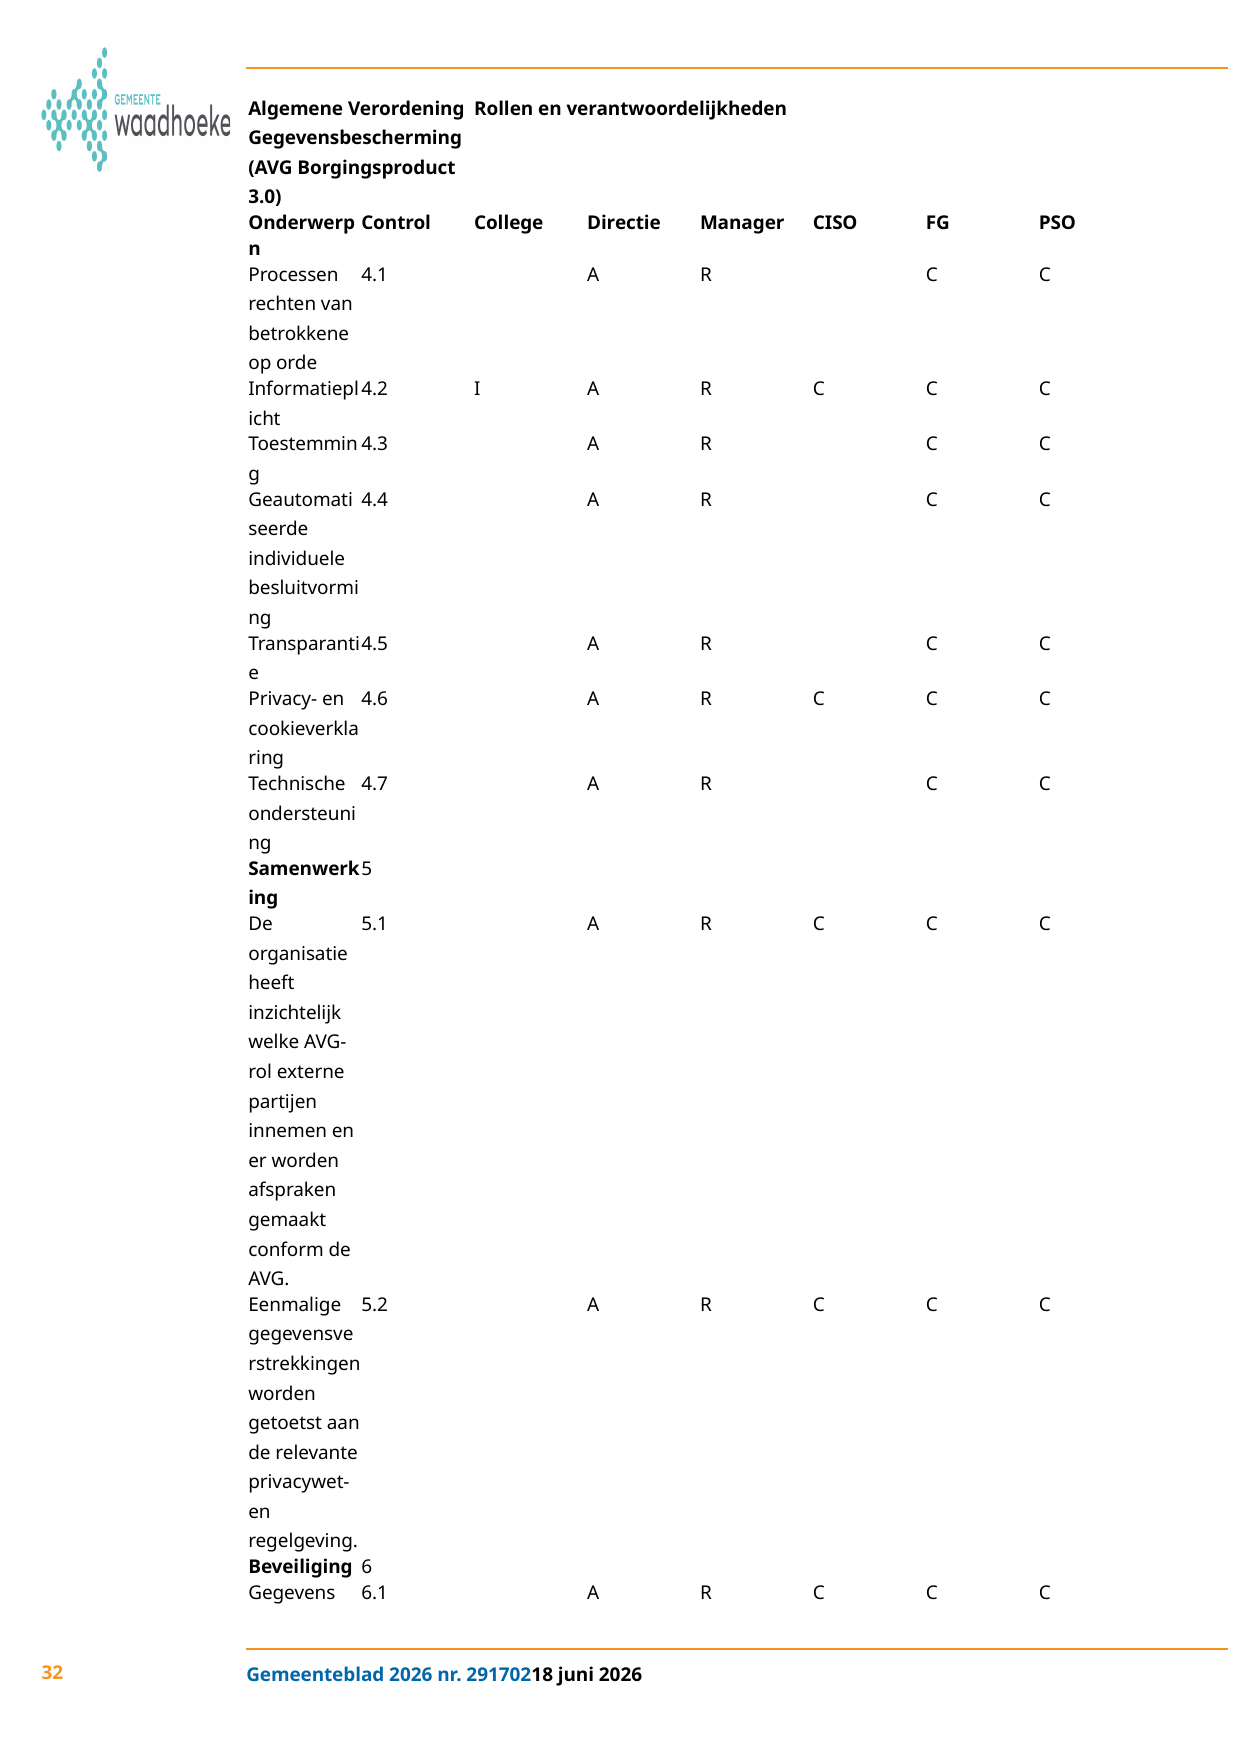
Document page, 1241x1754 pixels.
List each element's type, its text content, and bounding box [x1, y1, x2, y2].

table_cell [700, 855, 813, 910]
table_cell Manager [700, 209, 813, 235]
table_cell C [1039, 685, 1152, 770]
picture [41, 47, 231, 172]
table_cell [587, 1554, 700, 1579]
table_cell A [587, 630, 700, 685]
table_cell Toestemming [248, 431, 361, 486]
table_cell Eenmalige gegevensverstrekkingen worden getoetst aan de relevante privacywet- en regelgeving. [248, 1291, 361, 1553]
table_cell 4.7 [361, 770, 474, 855]
table_cell C [1039, 486, 1152, 630]
table_cell 4.1 [361, 261, 474, 375]
table_cell C [813, 375, 926, 431]
table_cell [926, 235, 1038, 261]
table_cell 4.5 [361, 630, 474, 685]
table_cell A [587, 261, 700, 375]
table_cell CISO [813, 209, 926, 235]
table_cell [813, 431, 926, 486]
table_cell 4.3 [361, 431, 474, 486]
table_cell [700, 1554, 813, 1579]
table_cell Informatieplicht [248, 375, 361, 431]
table_cell [474, 855, 587, 910]
table_cell R [700, 486, 813, 630]
table_cell [474, 431, 587, 486]
table_cell C [813, 1579, 926, 1605]
table_cell [813, 235, 926, 261]
table_cell A [587, 910, 700, 1291]
table_cell 6 [361, 1554, 474, 1579]
table_cell C [1039, 431, 1152, 486]
table_cell C [926, 486, 1038, 630]
table_cell 5 [361, 855, 474, 910]
table_cell A [587, 375, 700, 431]
table_cell [474, 770, 587, 855]
table_cell Gegevens [248, 1579, 361, 1605]
table_cell C [926, 630, 1038, 685]
table_cell C [926, 770, 1038, 855]
table_cell [700, 235, 813, 261]
table_cell [474, 486, 587, 630]
table_cell FG [926, 209, 1038, 235]
table_cell [813, 770, 926, 855]
table_cell Technische ondersteuning [248, 770, 361, 855]
table_cell C [926, 1579, 1038, 1605]
table_cell [474, 261, 587, 375]
table_cell C [926, 261, 1038, 375]
table_cell [474, 235, 587, 261]
table_cell Processen rechten van betrokkene op orde [248, 261, 361, 375]
table_cell A [587, 486, 700, 630]
table_cell C [1039, 630, 1152, 685]
table_cell R [700, 630, 813, 685]
table_cell Directie [587, 209, 700, 235]
table_cell C [1039, 910, 1152, 1291]
table_cell C [813, 1291, 926, 1553]
table_cell 4.2 [361, 375, 474, 431]
table_cell [474, 1291, 587, 1553]
table_cell [474, 1579, 587, 1605]
table_cell [474, 685, 587, 770]
table_cell C [813, 685, 926, 770]
table_cell 4.6 [361, 685, 474, 770]
table_cell n [248, 235, 361, 261]
table_cell [474, 630, 587, 685]
table_cell [1039, 1554, 1152, 1579]
table_cell [361, 235, 474, 261]
table_cell C [1039, 1291, 1152, 1553]
table_cell C [926, 685, 1038, 770]
table_cell Samenwerking [248, 855, 361, 910]
table_cell R [700, 1579, 813, 1605]
table_cell C [1039, 375, 1152, 431]
table_cell Privacy- en cookieverklaring [248, 685, 361, 770]
table_cell C [926, 910, 1038, 1291]
table_cell Onderwerp [248, 209, 361, 235]
table_cell Control [361, 209, 474, 235]
table_cell R [700, 685, 813, 770]
table_cell R [700, 431, 813, 486]
table_cell [813, 1554, 926, 1579]
table_cell A [587, 685, 700, 770]
table_cell PSO [1039, 209, 1152, 235]
table_cell C [926, 1291, 1038, 1553]
table_cell C [813, 910, 926, 1291]
table_cell I [474, 375, 587, 431]
table_cell [813, 630, 926, 685]
table_cell R [700, 261, 813, 375]
table_cell [474, 910, 587, 1291]
table_cell [926, 1554, 1038, 1579]
table_cell [1039, 855, 1152, 910]
table_cell R [700, 375, 813, 431]
table_cell Beveiliging [248, 1554, 361, 1579]
table_cell Transparantie [248, 630, 361, 685]
table_cell R [700, 1291, 813, 1553]
table_cell C [926, 431, 1038, 486]
table_cell College [474, 209, 587, 235]
table_cell 6.1 [361, 1579, 474, 1605]
table_cell [813, 261, 926, 375]
table_cell A [587, 1291, 700, 1553]
table_cell [1039, 235, 1152, 261]
table_cell [813, 486, 926, 630]
table_cell De organisatie heeft inzichtelijk welke AVG-rol externe partijen innemen en er worden afspraken gemaakt conform de AVG. [248, 910, 361, 1291]
table_header Algemene Verordening Gegevensbescherming (AVG Borgingsproduct 3.0) [248, 95, 474, 209]
table_cell A [587, 431, 700, 486]
table_cell R [700, 910, 813, 1291]
table_cell C [926, 375, 1038, 431]
table_cell R [700, 770, 813, 855]
table_cell [474, 1554, 587, 1579]
table_cell 5.2 [361, 1291, 474, 1553]
table_cell 4.4 [361, 486, 474, 630]
table_cell A [587, 1579, 700, 1605]
table_cell C [1039, 1579, 1152, 1605]
table_cell [587, 855, 700, 910]
table_cell Geautomatiseerde individuele besluitvorming [248, 486, 361, 630]
table_cell C [1039, 770, 1152, 855]
table_cell [926, 855, 1038, 910]
table_cell 5.1 [361, 910, 474, 1291]
table_cell [813, 855, 926, 910]
table_cell C [1039, 261, 1152, 375]
table_cell A [587, 770, 700, 855]
table_cell [587, 235, 700, 261]
table_header Rollen en verantwoordelijkheden [474, 95, 1152, 209]
